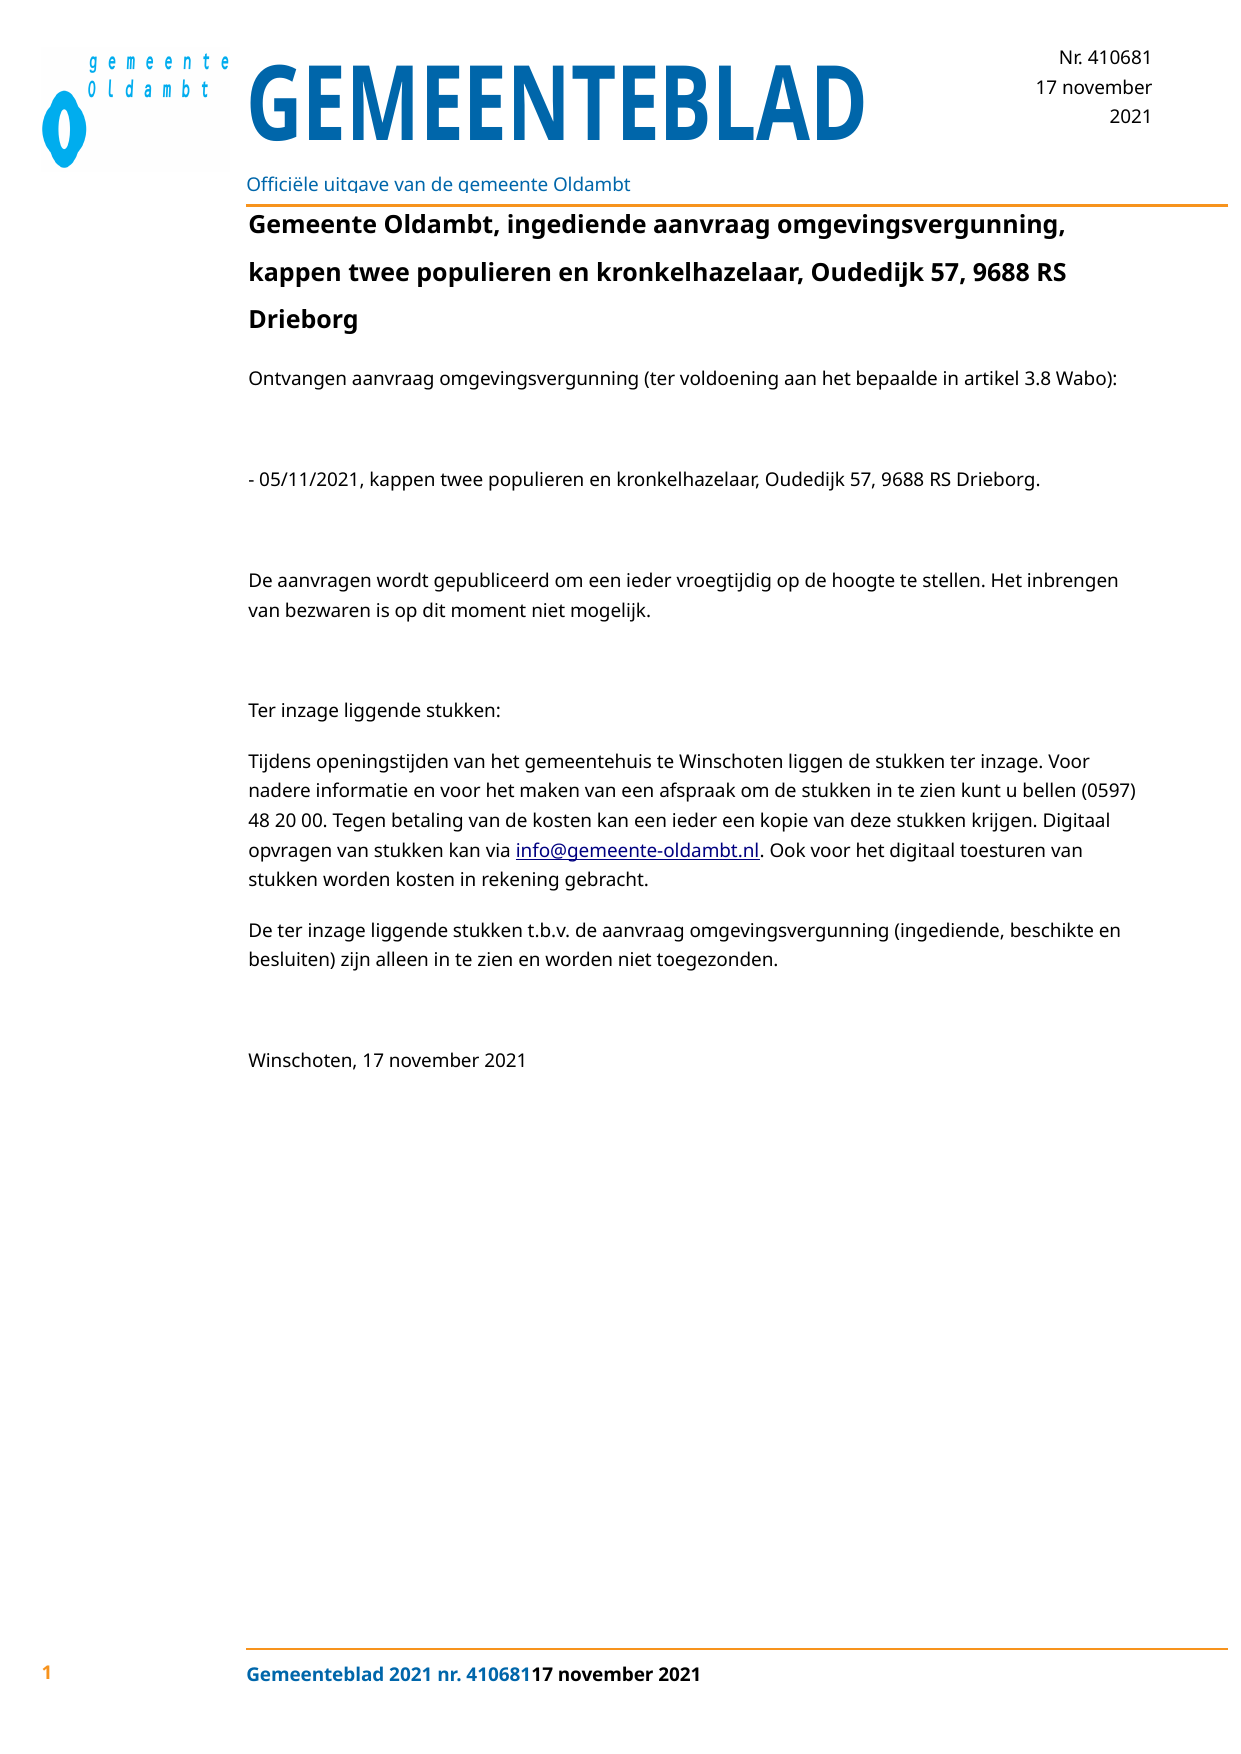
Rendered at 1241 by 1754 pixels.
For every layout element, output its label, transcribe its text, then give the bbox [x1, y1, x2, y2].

text Gemeente Oldambt, ingediende aanvraag omgevingsvergunning, kappen twee populieren en kronkelhazelaar, Oudedijk 57, 9688 RS Drieborg [248, 207, 1152, 336]
text Tijdens openingstijden van het gemeentehuis te Winschoten liggen de stukken ter inzage. Voor nadere informatie en voor het maken van een afspraak om de stukken in te zien kunt u bellen (0597) 48 20 00. Tegen betaling van de kosten kan een ieder een kopie van deze stukken krijgen. Digitaal opvragen van stukken kan via info@gemeente-oldambt.nl. Ook voor het digitaal toesturen van stukken worden kosten in rekening gebracht. [248, 748, 1152, 892]
text - 05/11/2021, kappen twee populieren en kronkelhazelaar, Oudedijk 57, 9688 RS Drieborg. [248, 466, 1152, 492]
text De aanvragen wordt gepubliceerd om een ieder vroegtijdig op de hoogte te stellen. Het inbrengen van bezwaren is op dit moment niet mogelijk. [248, 567, 1152, 622]
text De ter inzage liggende stukken t.b.v. de aanvraag omgevingsvergunning (ingediende, beschikte en besluiten) zijn alleen in te zien en worden niet toegezonden. [248, 917, 1152, 972]
text Ter inzage liggende stukken: [248, 698, 1152, 723]
text Winschoten, 17 november 2021 [248, 1047, 1152, 1073]
picture [41, 47, 231, 172]
text Ontvangen aanvraag omgevingsvergunning (ter voldoening aan het bepaalde in artikel 3.8 Wabo): [248, 366, 1152, 391]
